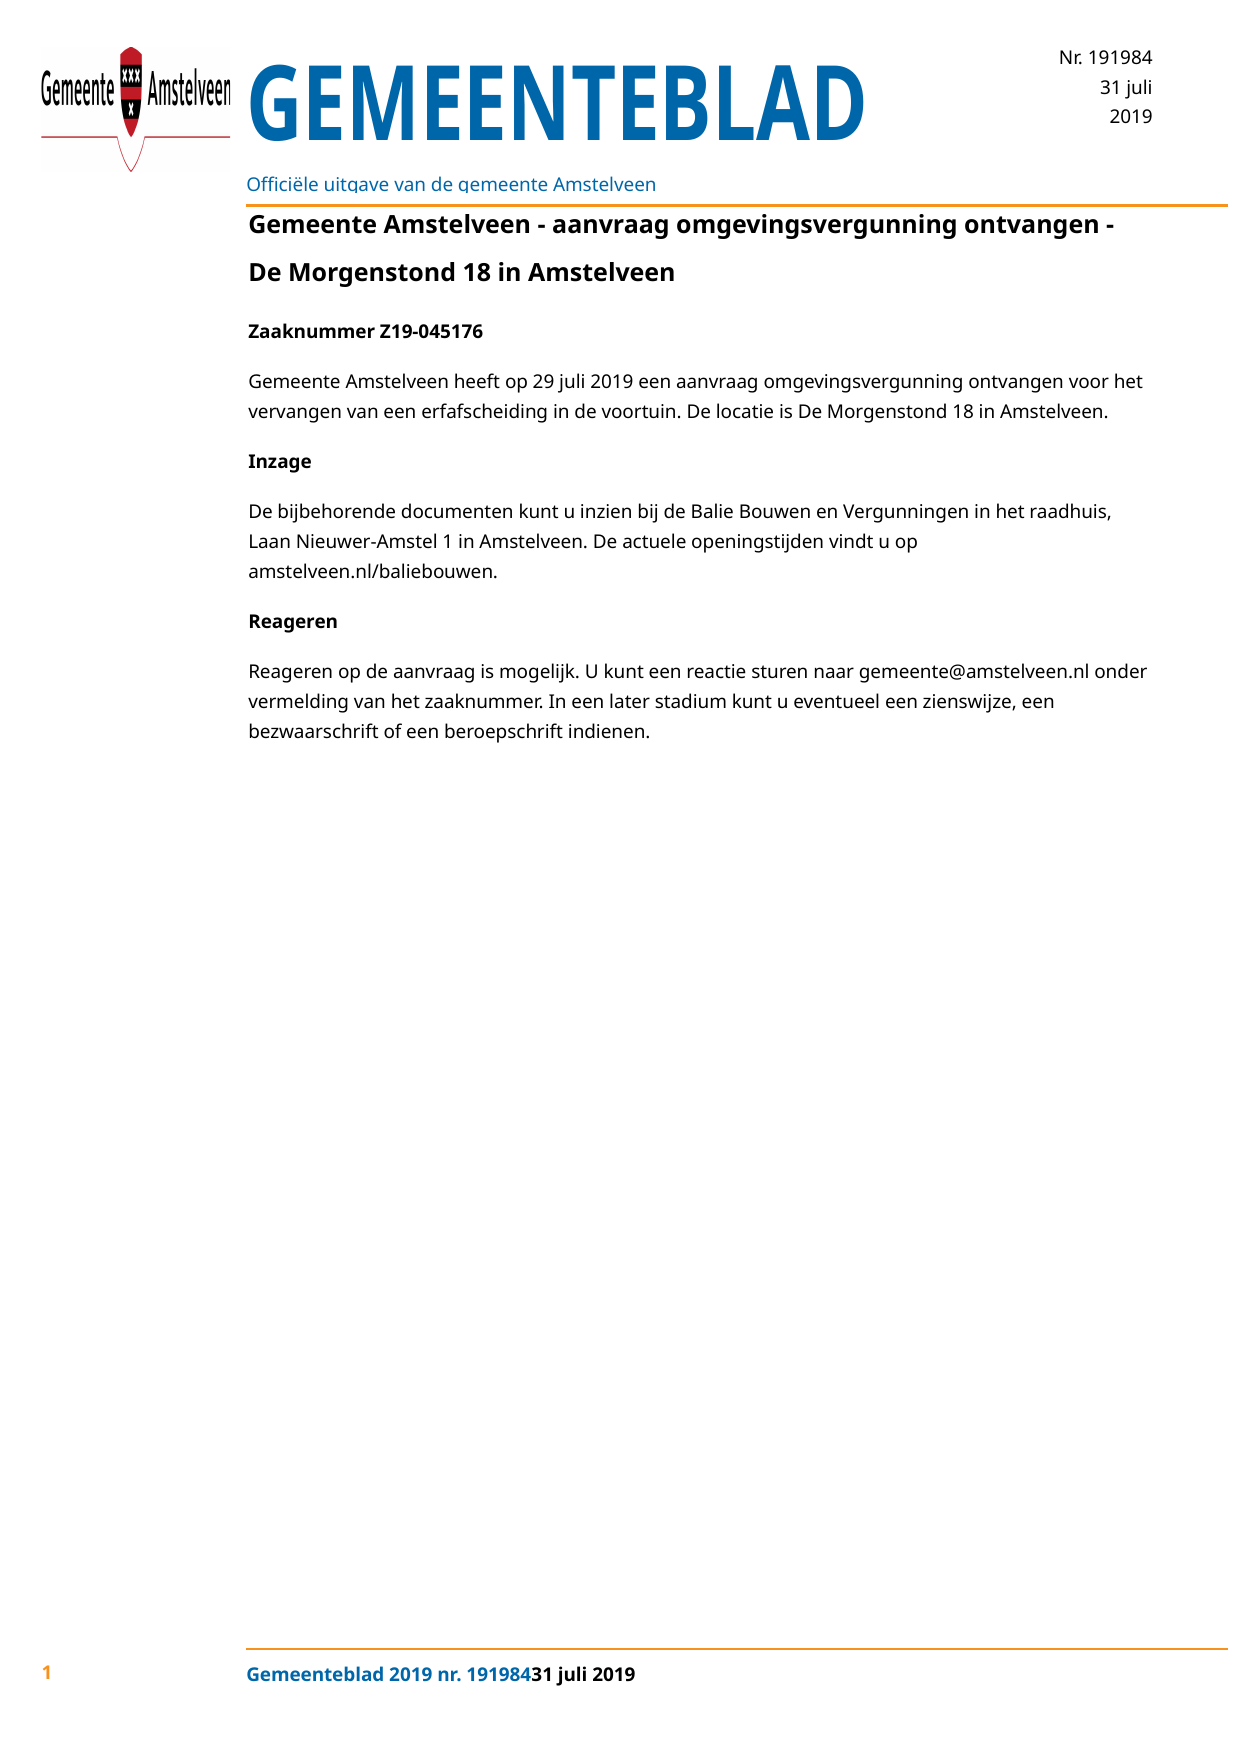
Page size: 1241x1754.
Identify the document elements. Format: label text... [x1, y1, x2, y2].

text Zaaknummer Z19-045176 [248, 318, 1152, 344]
picture [41, 47, 231, 172]
text Reageren [248, 608, 1152, 634]
text Gemeente Amstelveen heeft op 29 juli 2019 een aanvraag omgevingsvergunning ontvangen voor het vervangen van een erfafscheiding in de voortuin. De locatie is De Morgenstond 18 in Amstelveen. [248, 368, 1152, 424]
text Reageren op de aanvraag is mogelijk. U kunt een reactie sturen naar gemeente@amstelveen.nl onder vermelding van het zaaknummer. In een later stadium kunt u eventueel een zienswijze, een bezwaarschrift of een beroepschrift indienen. [248, 659, 1152, 744]
text Inzage [248, 448, 1152, 474]
text Gemeente Amstelveen - aanvraag omgevingsvergunning ontvangen - De Morgenstond 18 in Amstelveen [248, 207, 1152, 288]
text De bijbehorende documenten kunt u inzien bij de Balie Bouwen en Vergunningen in het raadhuis, Laan Nieuwer-Amstel 1 in Amstelveen. De actuele openingstijden vindt u op amstelveen.nl/baliebouwen. [248, 499, 1152, 584]
